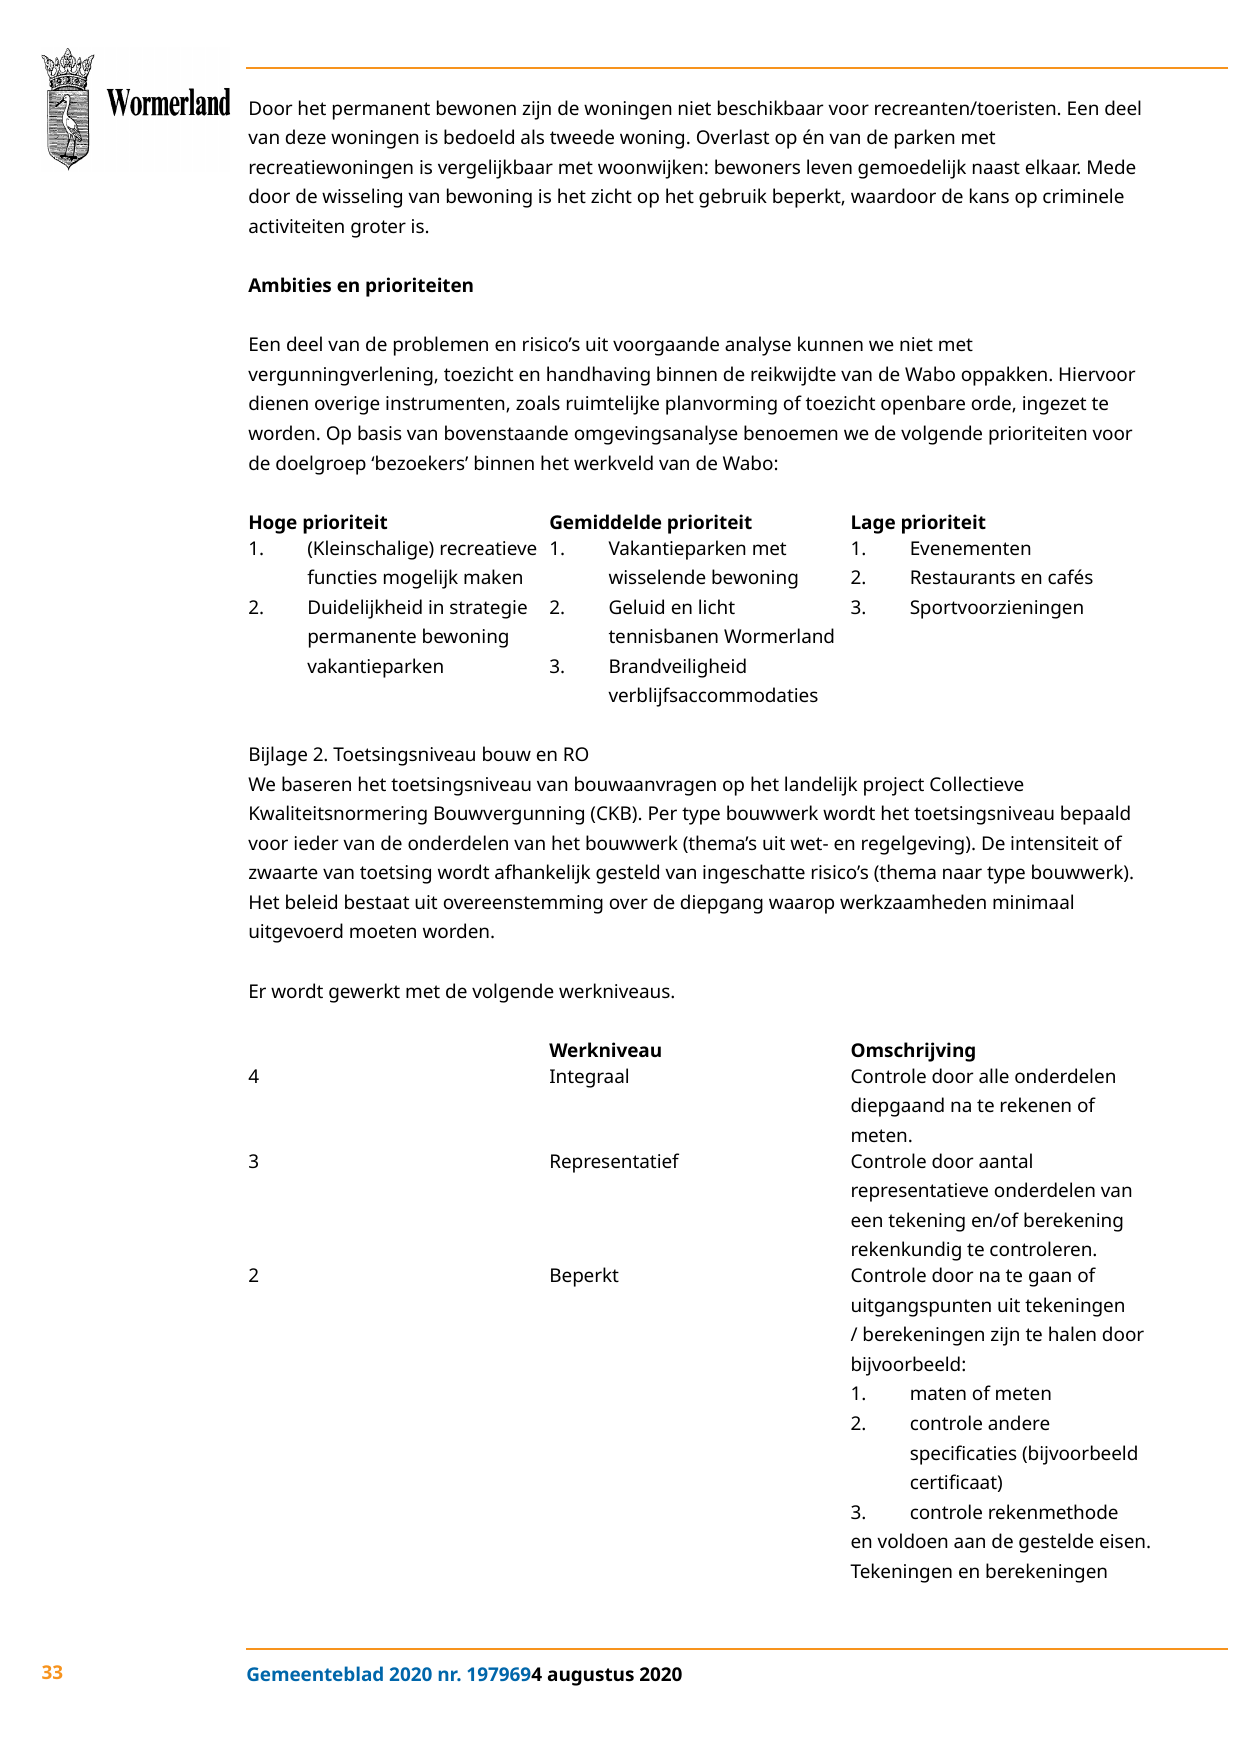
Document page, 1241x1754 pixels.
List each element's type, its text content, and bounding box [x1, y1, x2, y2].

table_header Gemiddelde prioriteit [549, 509, 850, 535]
text Ambities en prioriteiten [248, 272, 1152, 298]
table_cell Controle door na te gaan of uitgangspunten uit tekeningen / berekeningen zijn te halen door bijvoorbeeld: maten of meten controle andere specificaties (bijvoorbeeld certificaat) controle rekenmethode en voldoen aan de gestelde eisen. Tekeningen en berekeningen [850, 1262, 1152, 1584]
table_header Werkniveau [549, 1037, 850, 1063]
table_header Hoge prioriteit [248, 509, 549, 535]
table_cell 2 [248, 1262, 549, 1584]
text Bijlage 2. Toetsingsniveau bouw en RO [248, 741, 1152, 767]
text We baseren het toetsingsniveau van bouwaanvragen op het landelijk project Collectieve Kwaliteitsnormering Bouwvergunning (CKB). Per type bouwwerk wordt het toetsingsniveau bepaald voor ieder van de onderdelen van het bouwwerk (thema’s uit wet- en regelgeving). De intensiteit of zwaarte van toetsing wordt afhankelijk gesteld van ingeschatte risico’s (thema naar type bouwwerk). Het beleid bestaat uit overeenstemming over de diepgang waarop werkzaamheden minimaal uitgevoerd moeten worden. [248, 771, 1152, 944]
table_header Omschrijving [850, 1037, 1152, 1063]
table_cell Controle door alle onderdelen diepgaand na te rekenen of meten. [850, 1063, 1152, 1148]
table_header Lage prioriteit [850, 509, 1152, 535]
text Er wordt gewerkt met de volgende werkniveaus. [248, 978, 1152, 1004]
table_cell Vakantieparken met wisselende bewoning Geluid en licht tennisbanen Wormerland Brandveiligheid verblijfsaccommodaties [549, 535, 850, 708]
table_cell 3 [248, 1148, 549, 1262]
table_cell Representatief [549, 1148, 850, 1262]
table_cell (Kleinschalige) recreatieve functies mogelijk maken Duidelijkheid in strategie permanente bewoning vakantieparken [248, 535, 549, 708]
text Een deel van de problemen en risico’s uit voorgaande analyse kunnen we niet met vergunningverlening, toezicht en handhaving binnen de reikwijdte van de Wabo oppakken. Hiervoor dienen overige instrumenten, zoals ruimtelijke planvorming of toezicht openbare orde, ingezet te worden. Op basis van bovenstaande omgevingsanalyse benoemen we de volgende prioriteiten voor de doelgroep ‘bezoekers’ binnen het werkveld van de Wabo: [248, 331, 1152, 476]
table_cell Evenementen Restaurants en cafés Sportvoorzieningen [850, 535, 1152, 708]
table_header [248, 1037, 549, 1063]
table_cell 4 [248, 1063, 549, 1148]
text Door het permanent bewonen zijn de woningen niet beschikbaar voor recreanten/toeristen. Een deel van deze woningen is bedoeld als tweede woning. Overlast op én van de parken met recreatiewoningen is vergelijkbaar met woonwijken: bewoners leven gemoedelijk naast elkaar. Mede door de wisseling van bewoning is het zicht op het gebruik beperkt, waardoor de kans op criminele activiteiten groter is. [248, 95, 1152, 239]
table_cell Controle door aantal representatieve onderdelen van een tekening en/of berekening rekenkundig te controleren. [850, 1148, 1152, 1262]
picture [41, 47, 231, 172]
table_cell Integraal [549, 1063, 850, 1148]
table_cell Beperkt [549, 1262, 850, 1584]
